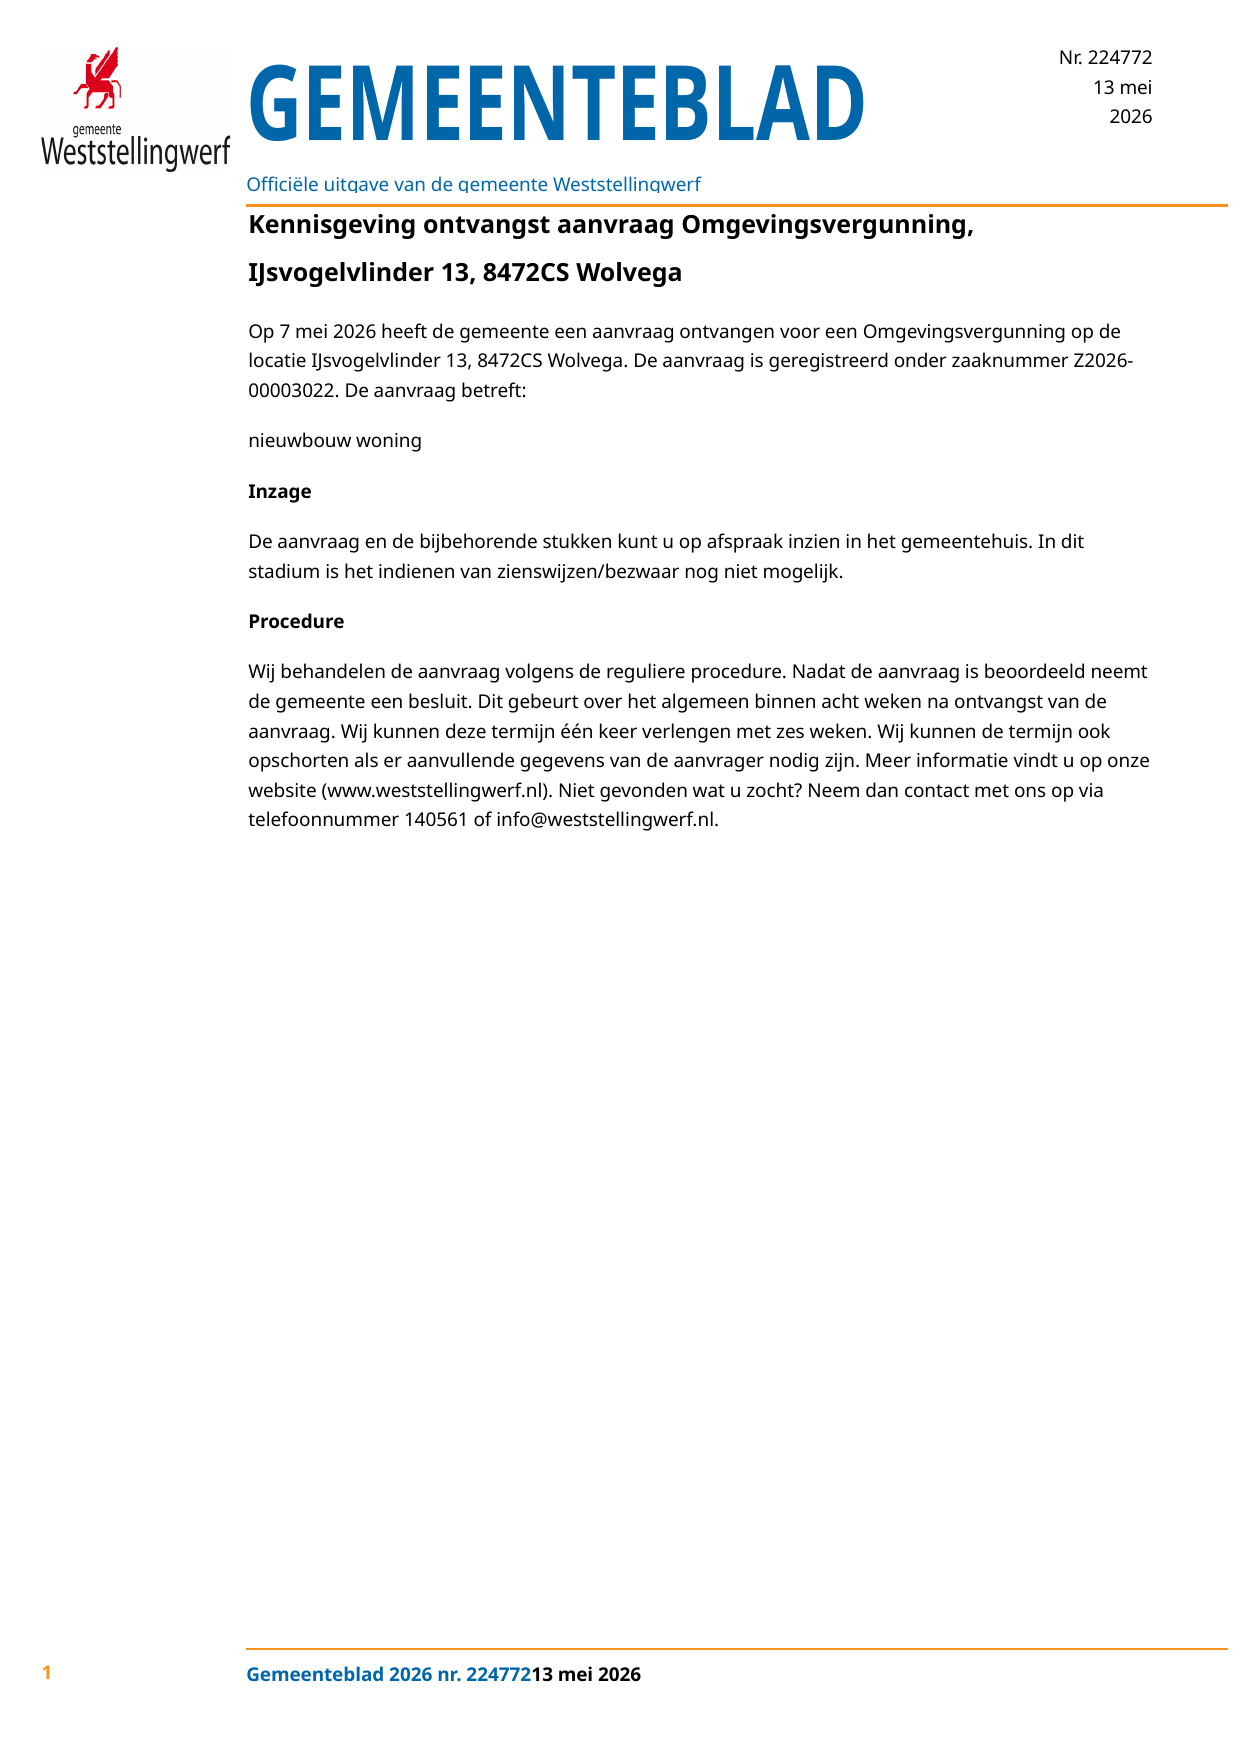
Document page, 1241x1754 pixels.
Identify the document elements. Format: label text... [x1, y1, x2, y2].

picture [41, 47, 231, 172]
text Kennisgeving ontvangst aanvraag Omgevingsvergunning, IJsvogelvlinder 13, 8472CS Wolvega [248, 207, 1152, 288]
text Op 7 mei 2026 heeft de gemeente een aanvraag ontvangen voor een Omgevingsvergunning op de locatie IJsvogelvlinder 13, 8472CS Wolvega. De aanvraag is geregistreerd onder zaaknummer Z2026-00003022. De aanvraag betreft: [248, 318, 1152, 403]
text Procedure [248, 608, 1152, 634]
text Inzage [248, 478, 1152, 504]
text nieuwbouw woning [248, 427, 1152, 453]
text Wij behandelen de aanvraag volgens de reguliere procedure. Nadat de aanvraag is beoordeeld neemt de gemeente een besluit. Dit gebeurt over het algemeen binnen acht weken na ontvangst van de aanvraag. Wij kunnen deze termijn één keer verlengen met zes weken. Wij kunnen de termijn ook opschorten als er aanvullende gegevens van de aanvrager nodig zijn. Meer informatie vindt u op onze website (www.weststellingwerf.nl). Niet gevonden wat u zocht? Neem dan contact met ons op via telefoonnummer 140561 of info@weststellingwerf.nl. [248, 659, 1152, 832]
text De aanvraag en de bijbehorende stukken kunt u op afspraak inzien in het gemeentehuis. In dit stadium is het indienen van zienswijzen/bezwaar nog niet mogelijk. [248, 528, 1152, 584]
